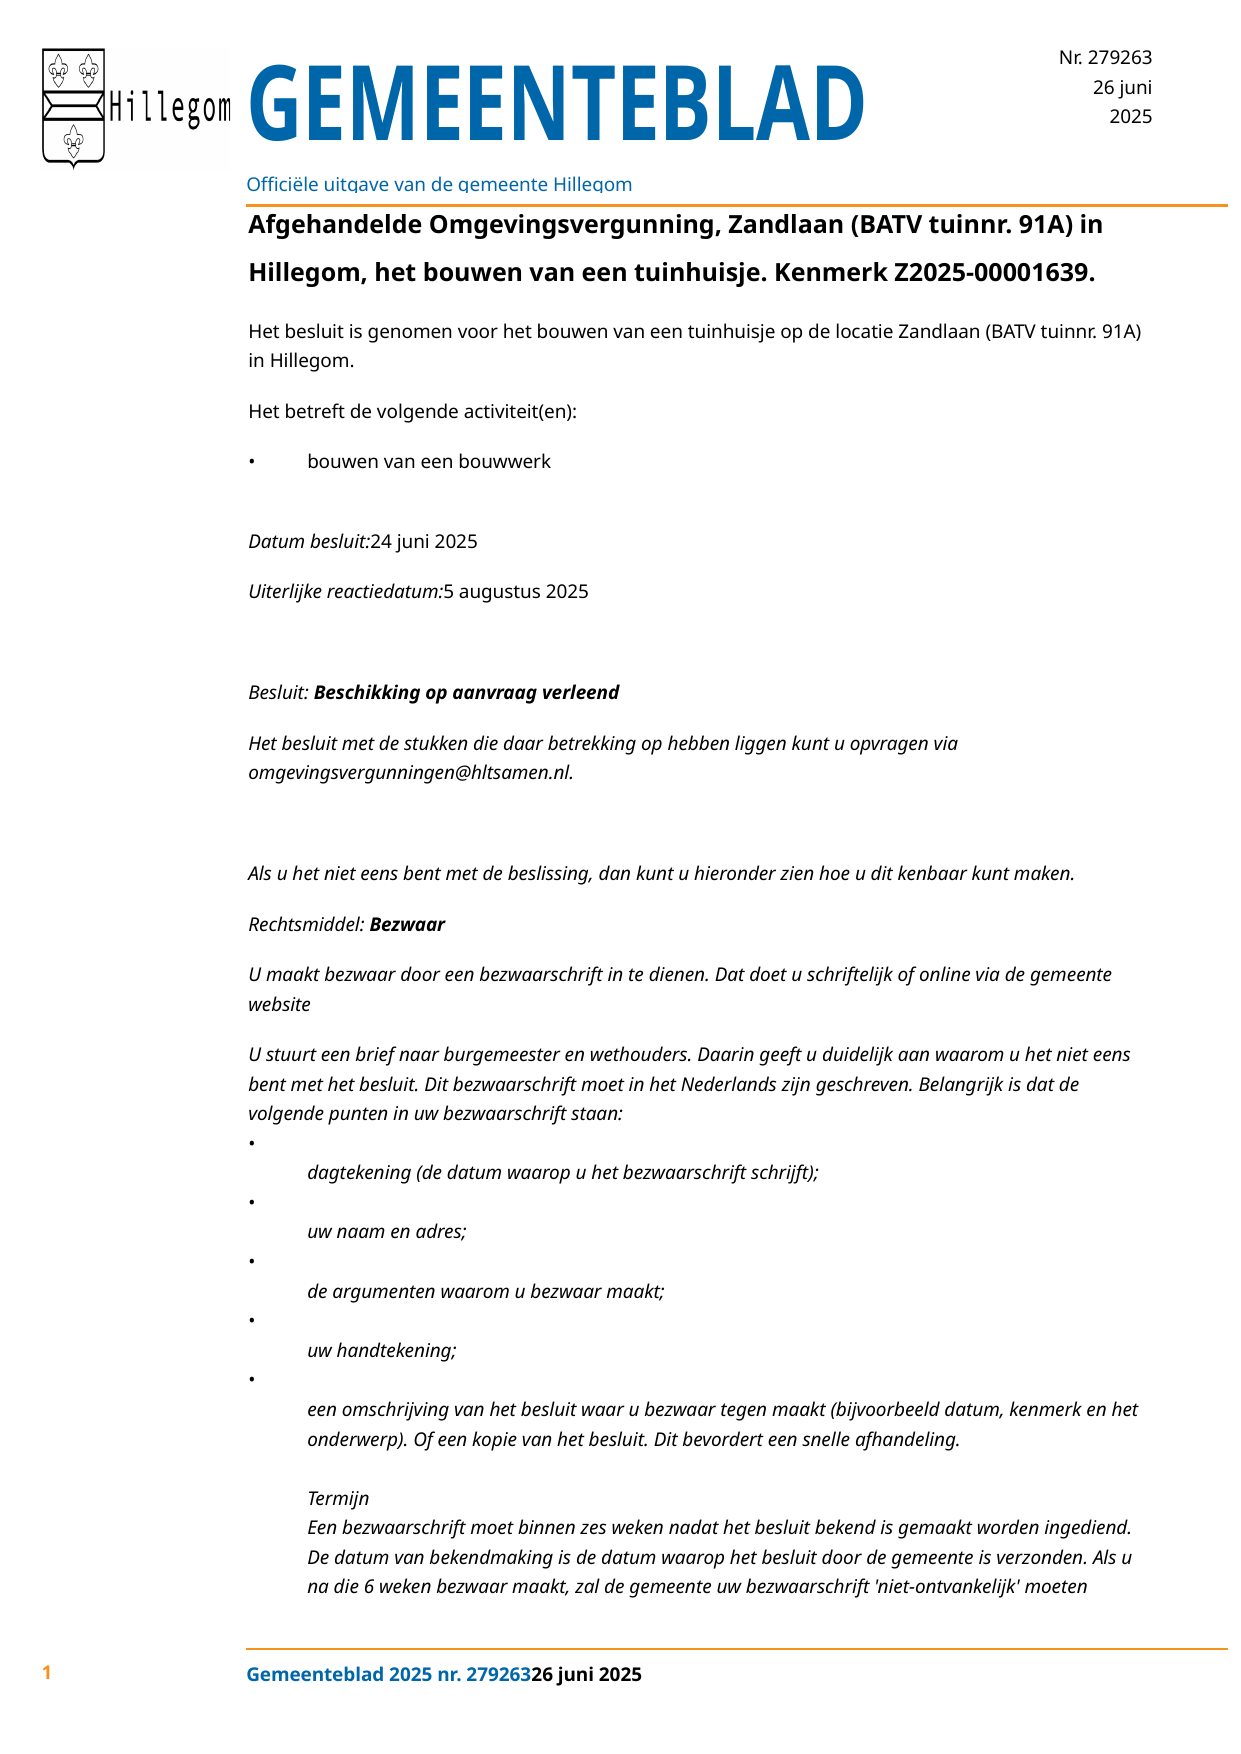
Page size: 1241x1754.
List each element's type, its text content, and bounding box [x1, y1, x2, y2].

text Afgehandelde Omgevingsvergunning, Zandlaan (BATV tuinnr. 91A) in Hillegom, het bouwen van een tuinhuisje. Kenmerk Z2025-00001639. [248, 207, 1152, 288]
list de argumenten waarom u bezwaar maakt; [248, 1278, 1152, 1304]
list een omschrijving van het besluit waar u bezwaar tegen maakt (bijvoorbeeld datum, kenmerk en het onderwerp). Of een kopie van het besluit. Dit bevordert een snelle afhandeling. [248, 1396, 1152, 1452]
text Als u het niet eens bent met de beslissing, dan kunt u hieronder zien hoe u dit kenbaar kunt maken. [248, 860, 1152, 886]
text Het besluit is genomen voor het bouwen van een tuinhuisje op de locatie Zandlaan (BATV tuinnr. 91A) in Hillegom. [248, 318, 1152, 373]
list uw naam en adres; [248, 1219, 1152, 1244]
text Het besluit met de stukken die daar betrekking op hebben liggen kunt u opvragen via omgevingsvergunningen@hltsamen.nl. [248, 730, 1152, 785]
list dagtekening (de datum waarop u het bezwaarschrift schrijft); [248, 1159, 1152, 1185]
list bouwen van een bouwwerk [248, 448, 1152, 474]
text Datum besluit:24 juni 2025 [248, 528, 1152, 554]
text U stuurt een brief naar burgemeester en wethouders. Daarin geeft u duidelijk aan waarom u het niet eens bent met het besluit. Dit bezwaarschrift moet in het Nederlands zijn geschreven. Belangrijk is dat de volgende punten in uw bezwaarschrift staan: [248, 1041, 1152, 1126]
text Rechtsmiddel: Bezwaar [248, 911, 1152, 937]
text Besluit: Beschikking op aanvraag verleend [248, 679, 1152, 705]
list Een bezwaarschrift moet binnen zes weken nadat het besluit bekend is gemaakt worden ingediend. De datum van bekendmaking is de datum waarop het besluit door de gemeente is verzonden. Als u na die 6 weken bezwaar maakt, zal de gemeente uw bezwaarschrift 'niet-ontvankelijk' moeten [248, 1514, 1152, 1599]
list uw handtekening; [248, 1337, 1152, 1363]
text Uiterlijke reactiedatum:5 augustus 2025 [248, 579, 1152, 604]
list Termijn [248, 1485, 1152, 1511]
picture [41, 47, 231, 172]
text U maakt bezwaar door een bezwaarschrift in te dienen. Dat doet u schriftelijk of online via de gemeente website [248, 961, 1152, 1017]
text Het betreft de volgende activiteit(en): [248, 398, 1152, 424]
